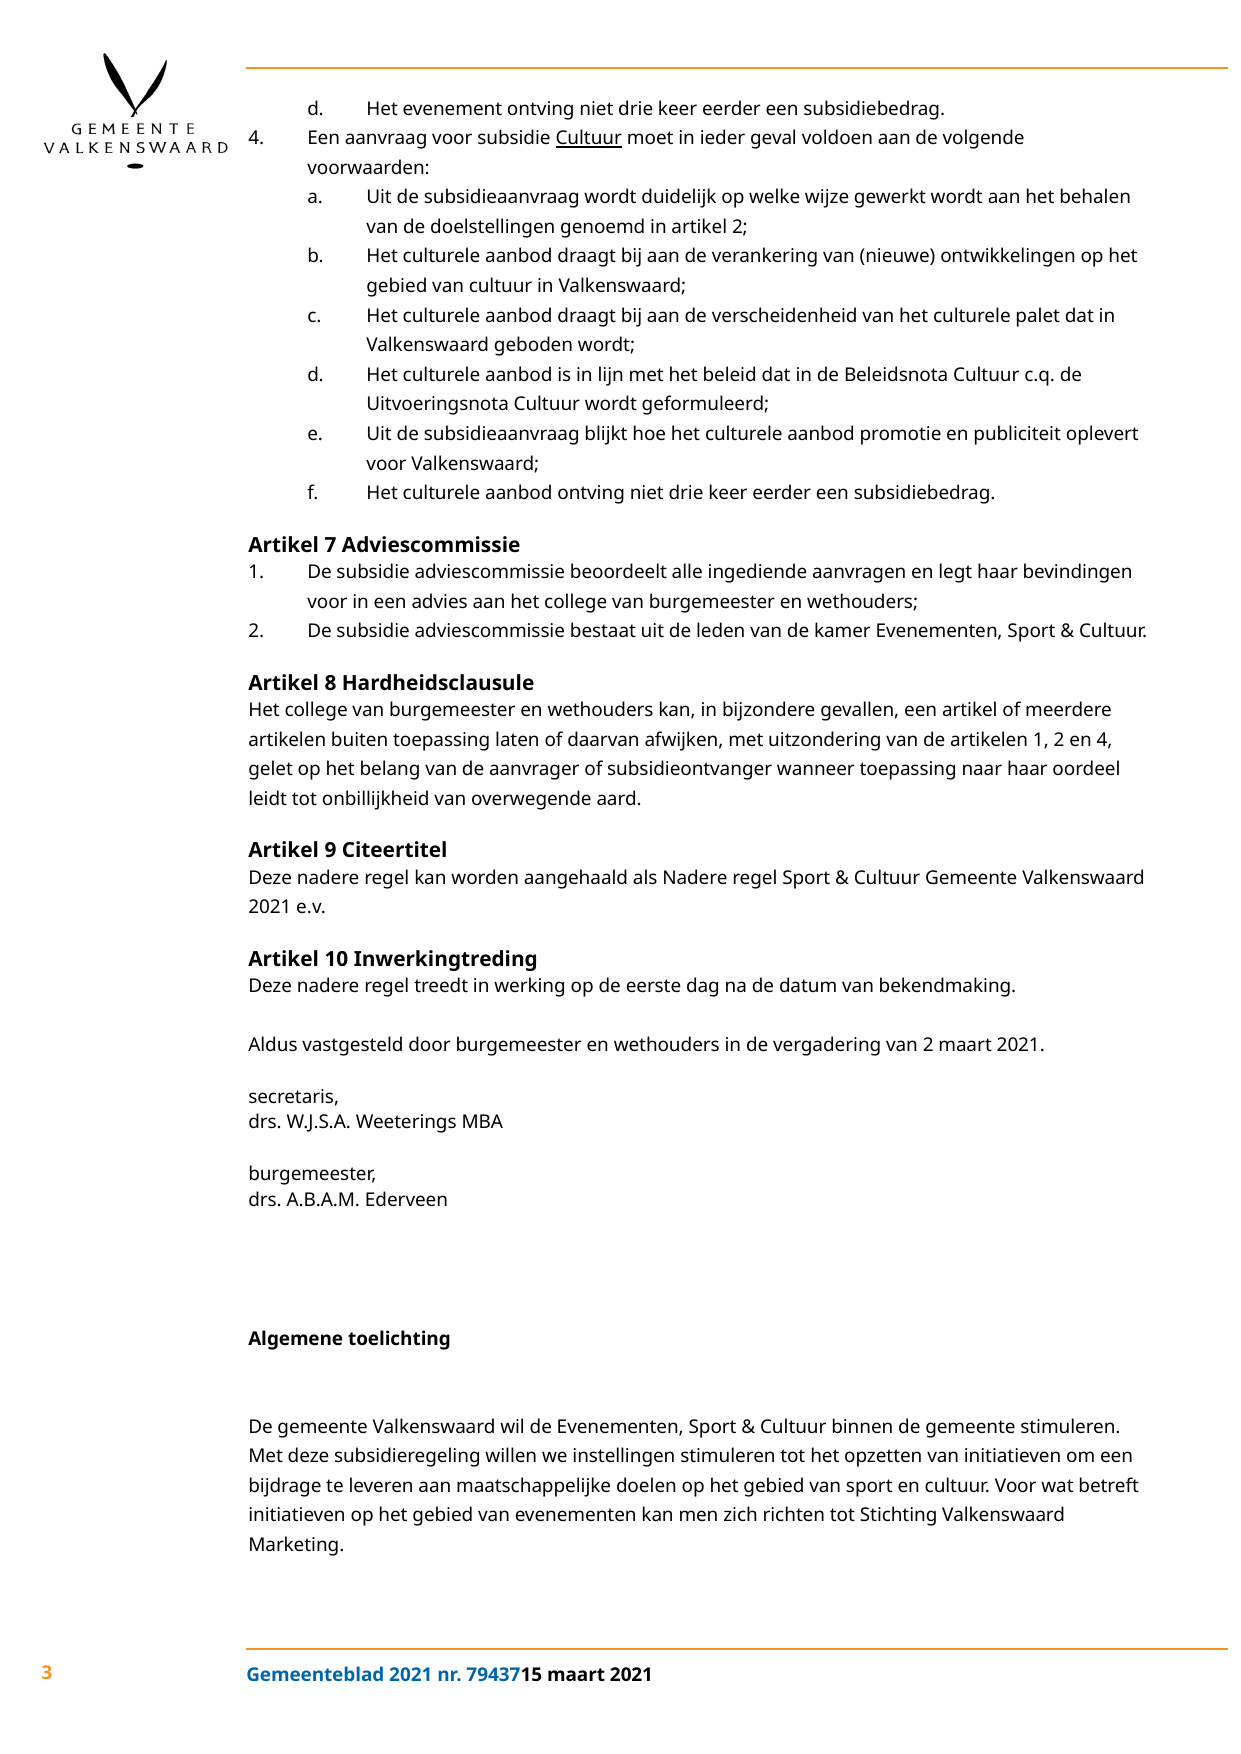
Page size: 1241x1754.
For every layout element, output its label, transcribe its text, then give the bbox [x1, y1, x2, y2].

list Het culturele aanbod draagt bij aan de verankering van (nieuwe) ontwikkelingen op het gebied van cultuur in Valkenswaard; [307, 243, 1152, 298]
text Het college van burgemeester en wethouders kan, in bijzondere gevallen, een artikel of meerdere artikelen buiten toepassing laten of daarvan afwijken, met uitzondering van de artikelen 1, 2 en 4, gelet op het belang van de aanvrager of subsidieontvanger wanneer toepassing naar haar oordeel leidt tot onbillijkheid van overwegende aard. [248, 696, 1152, 811]
text Deze nadere regel treedt in werking op de eerste dag na de datum van bekendmaking. [248, 972, 1152, 998]
list De subsidie adviescommissie beoordeelt alle ingediende aanvragen en legt haar bevindingen voor in een advies aan het college van burgemeester en wethouders; [248, 558, 1152, 613]
list Het evenement ontving niet drie keer eerder een subsidiebedrag. [307, 95, 1152, 121]
text Artikel 8 Hardheidsclausule [248, 668, 1152, 696]
list De subsidie adviescommissie bestaat uit de leden van de kamer Evenementen, Sport & Cultuur. [248, 617, 1152, 643]
list Uit de subsidieaanvraag blijkt hoe het culturele aanbod promotie en publiciteit oplevert voor Valkenswaard; [307, 420, 1152, 476]
list Het culturele aanbod draagt bij aan de verscheidenheid van het culturele palet dat in Valkenswaard geboden wordt; [307, 302, 1152, 357]
list Het culturele aanbod is in lijn met het beleid dat in de Beleidsnota Cultuur c.q. de Uitvoeringsnota Cultuur wordt geformuleerd; [307, 361, 1152, 416]
text Artikel 7 Adviescommissie [248, 530, 1152, 558]
text Artikel 10 Inwerkingtreding [248, 944, 1152, 972]
text Deze nadere regel kan worden aangehaald als Nadere regel Sport & Cultuur Gemeente Valkenswaard 2021 e.v. [248, 864, 1152, 919]
list Een aanvraag voor subsidie Cultuur moet in ieder geval voldoen aan de volgende voorwaarden: [248, 124, 1152, 180]
text drs. A.B.A.M. Ederveen [248, 1186, 1152, 1212]
picture [41, 47, 231, 172]
text De gemeente Valkenswaard wil de Evenementen, Sport & Cultuur binnen de gemeente stimuleren. Met deze subsidieregeling willen we instellingen stimuleren tot het opzetten van initiatieven om een bijdrage te leveren aan maatschappelijke doelen op het gebied van sport en cultuur. Voor wat betreft initiatieven op het gebied van evenementen kan men zich richten tot Stichting Valkenswaard Marketing. [248, 1413, 1152, 1557]
text secretaris, [248, 1083, 1152, 1109]
text drs. W.J.S.A. Weeterings MBA [248, 1109, 1152, 1134]
text burgemeester, [248, 1160, 1152, 1186]
text Artikel 9 Citeertitel [248, 835, 1152, 864]
text Algemene toelichting [248, 1314, 1152, 1354]
text Aldus vastgesteld door burgemeester en wethouders in de vergadering van 2 maart 2021. [248, 1031, 1152, 1057]
list Het culturele aanbod ontving niet drie keer eerder een subsidiebedrag. [307, 479, 1152, 505]
list Uit de subsidieaanvraag wordt duidelijk op welke wijze gewerkt wordt aan het behalen van de doelstellingen genoemd in artikel 2; [307, 183, 1152, 239]
